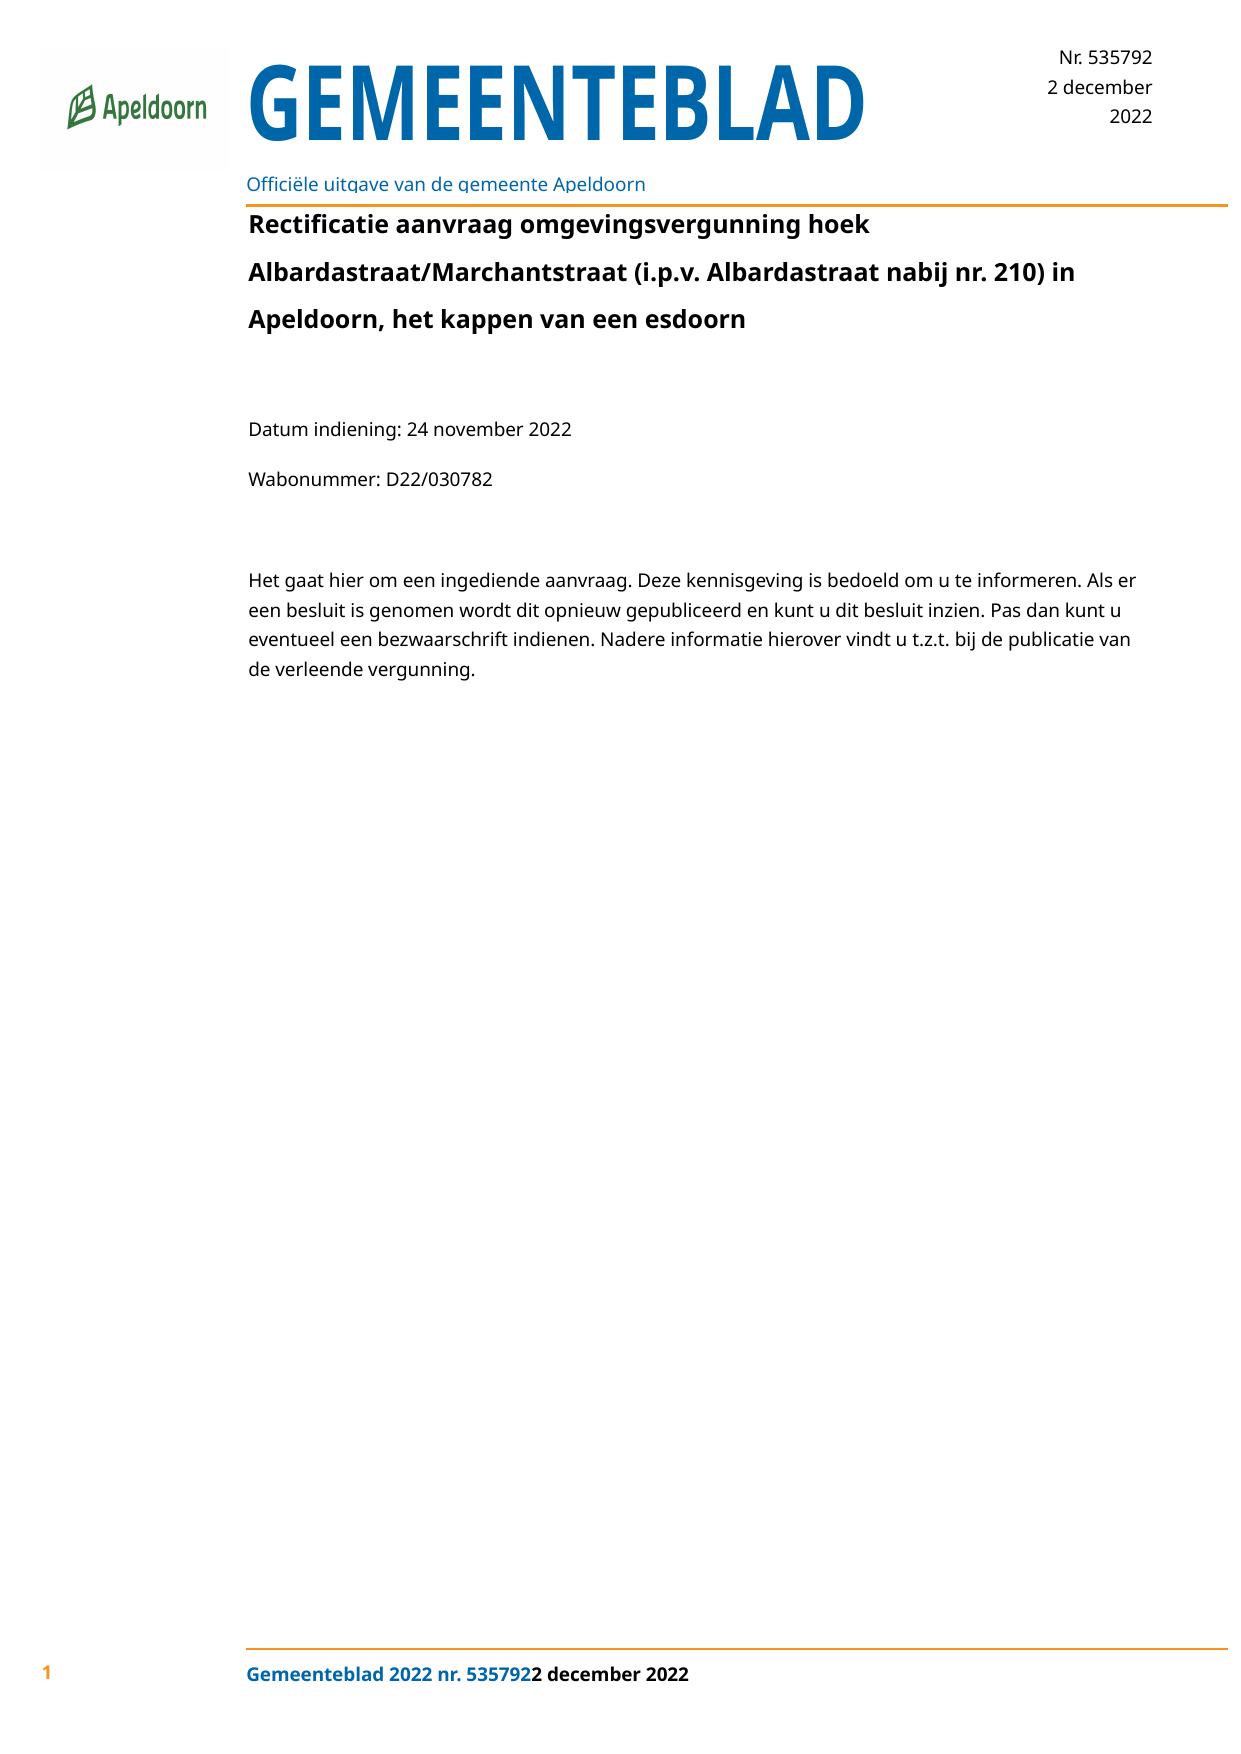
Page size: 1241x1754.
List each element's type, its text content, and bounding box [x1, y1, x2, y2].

picture [41, 47, 231, 172]
text Datum indiening: 24 november 2022 [248, 416, 1152, 442]
text Het gaat hier om een ingediende aanvraag. Deze kennisgeving is bedoeld om u te informeren. Als er een besluit is genomen wordt dit opnieuw gepubliceerd en kunt u dit besluit inzien. Pas dan kunt u eventueel een bezwaarschrift indienen. Nadere informatie hierover vindt u t.z.t. bij de publicatie van de verleende vergunning. [248, 567, 1152, 682]
text Wabonummer: D22/030782 [248, 466, 1152, 492]
text Rectificatie aanvraag omgevingsvergunning hoek Albardastraat/Marchantstraat (i.p.v. Albardastraat nabij nr. 210) in Apeldoorn, het kappen van een esdoorn [248, 207, 1152, 336]
